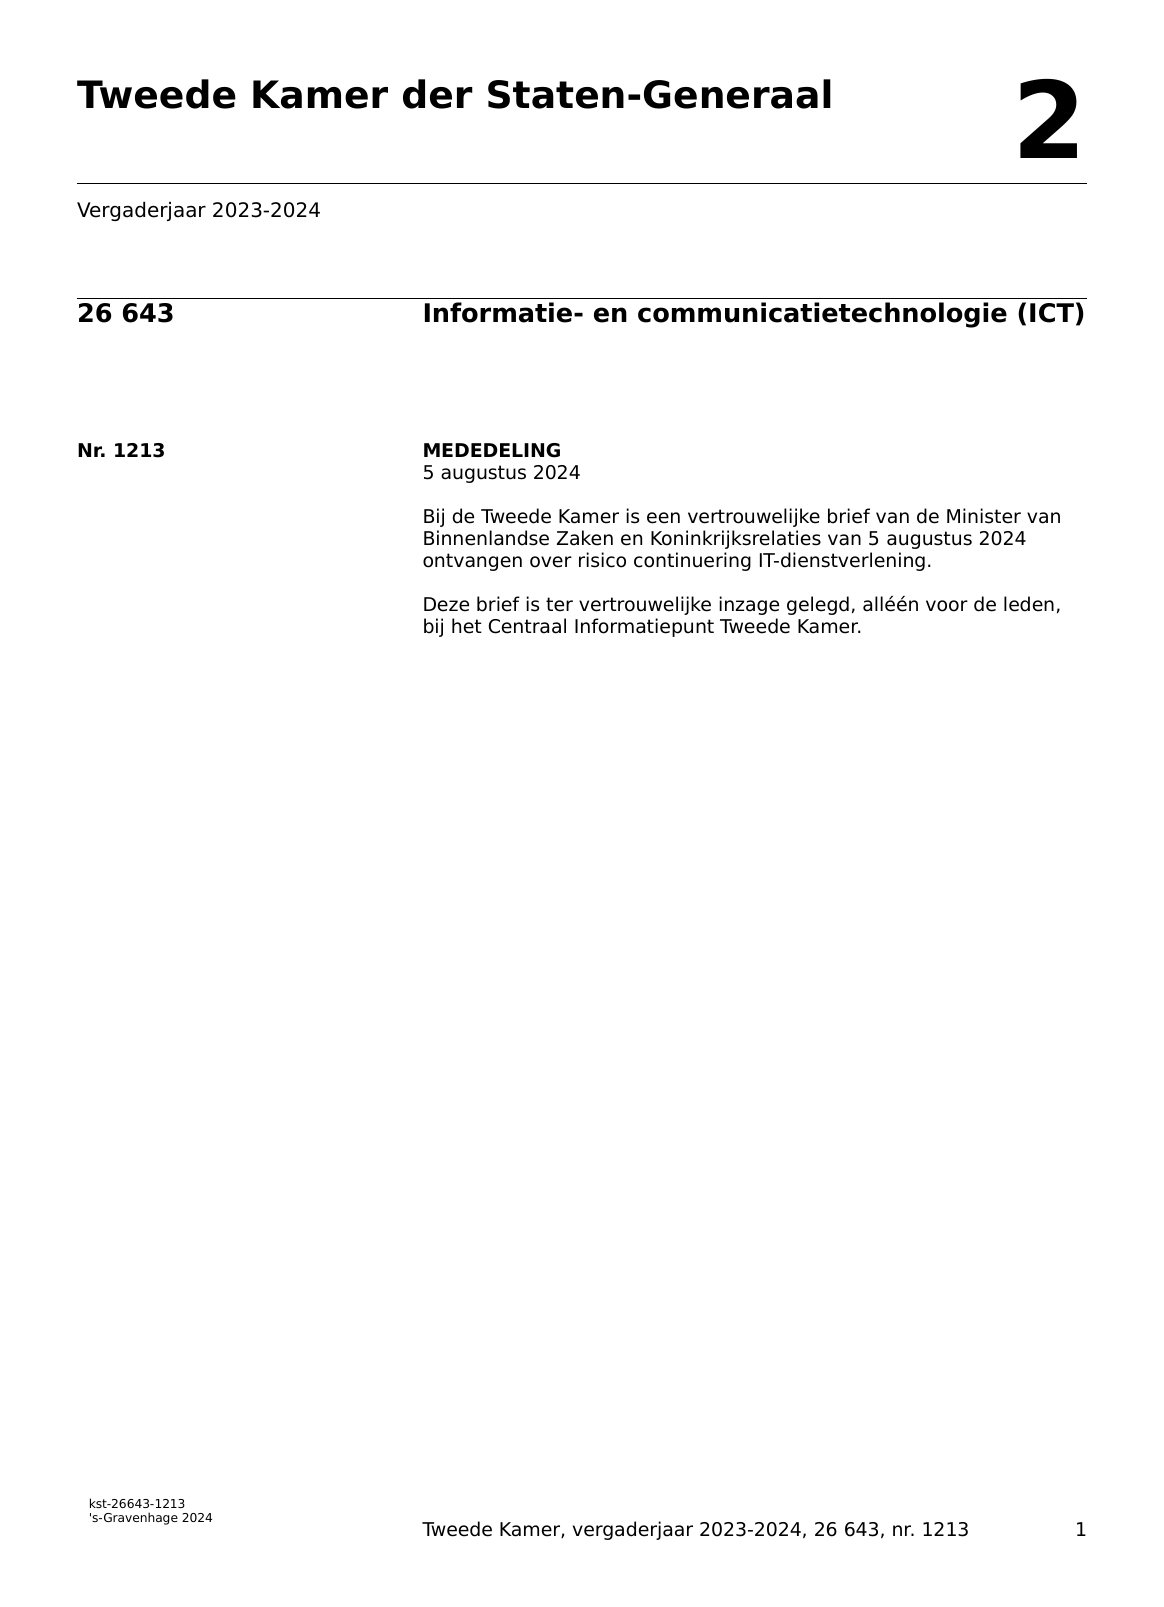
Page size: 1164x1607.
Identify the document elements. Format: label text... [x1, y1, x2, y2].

text Deze brief is ter vertrouwelijke inzage gelegd, alléén voor de leden, bij het Centraal Informatiepunt Tweede Kamer. [422, 594, 1087, 638]
text 's-Gravenhage 2024 [88, 1511, 323, 1525]
text 5 augustus 2024 [422, 462, 1087, 484]
table_header Tweede Kamer der Staten-Generaal [77, 59, 886, 183]
text kst-26643-1213 [88, 1497, 323, 1511]
table_cell Vergaderjaar 2023-2024 [77, 184, 1087, 298]
table_header 2 [886, 59, 1087, 183]
text Bij de Tweede Kamer is een vertrouwelijke brief van de Minister van Binnenlandse Zaken en Koninkrijksrelaties van 5 augustus 2024 ontvangen over risico continuering IT-dienstverlening. [422, 506, 1087, 572]
subtitle Nr. 1213 MEDEDELING [77, 440, 1087, 462]
subtitle 26 643 Informatie- en communicatietechnologie (ICT) [77, 299, 1087, 329]
